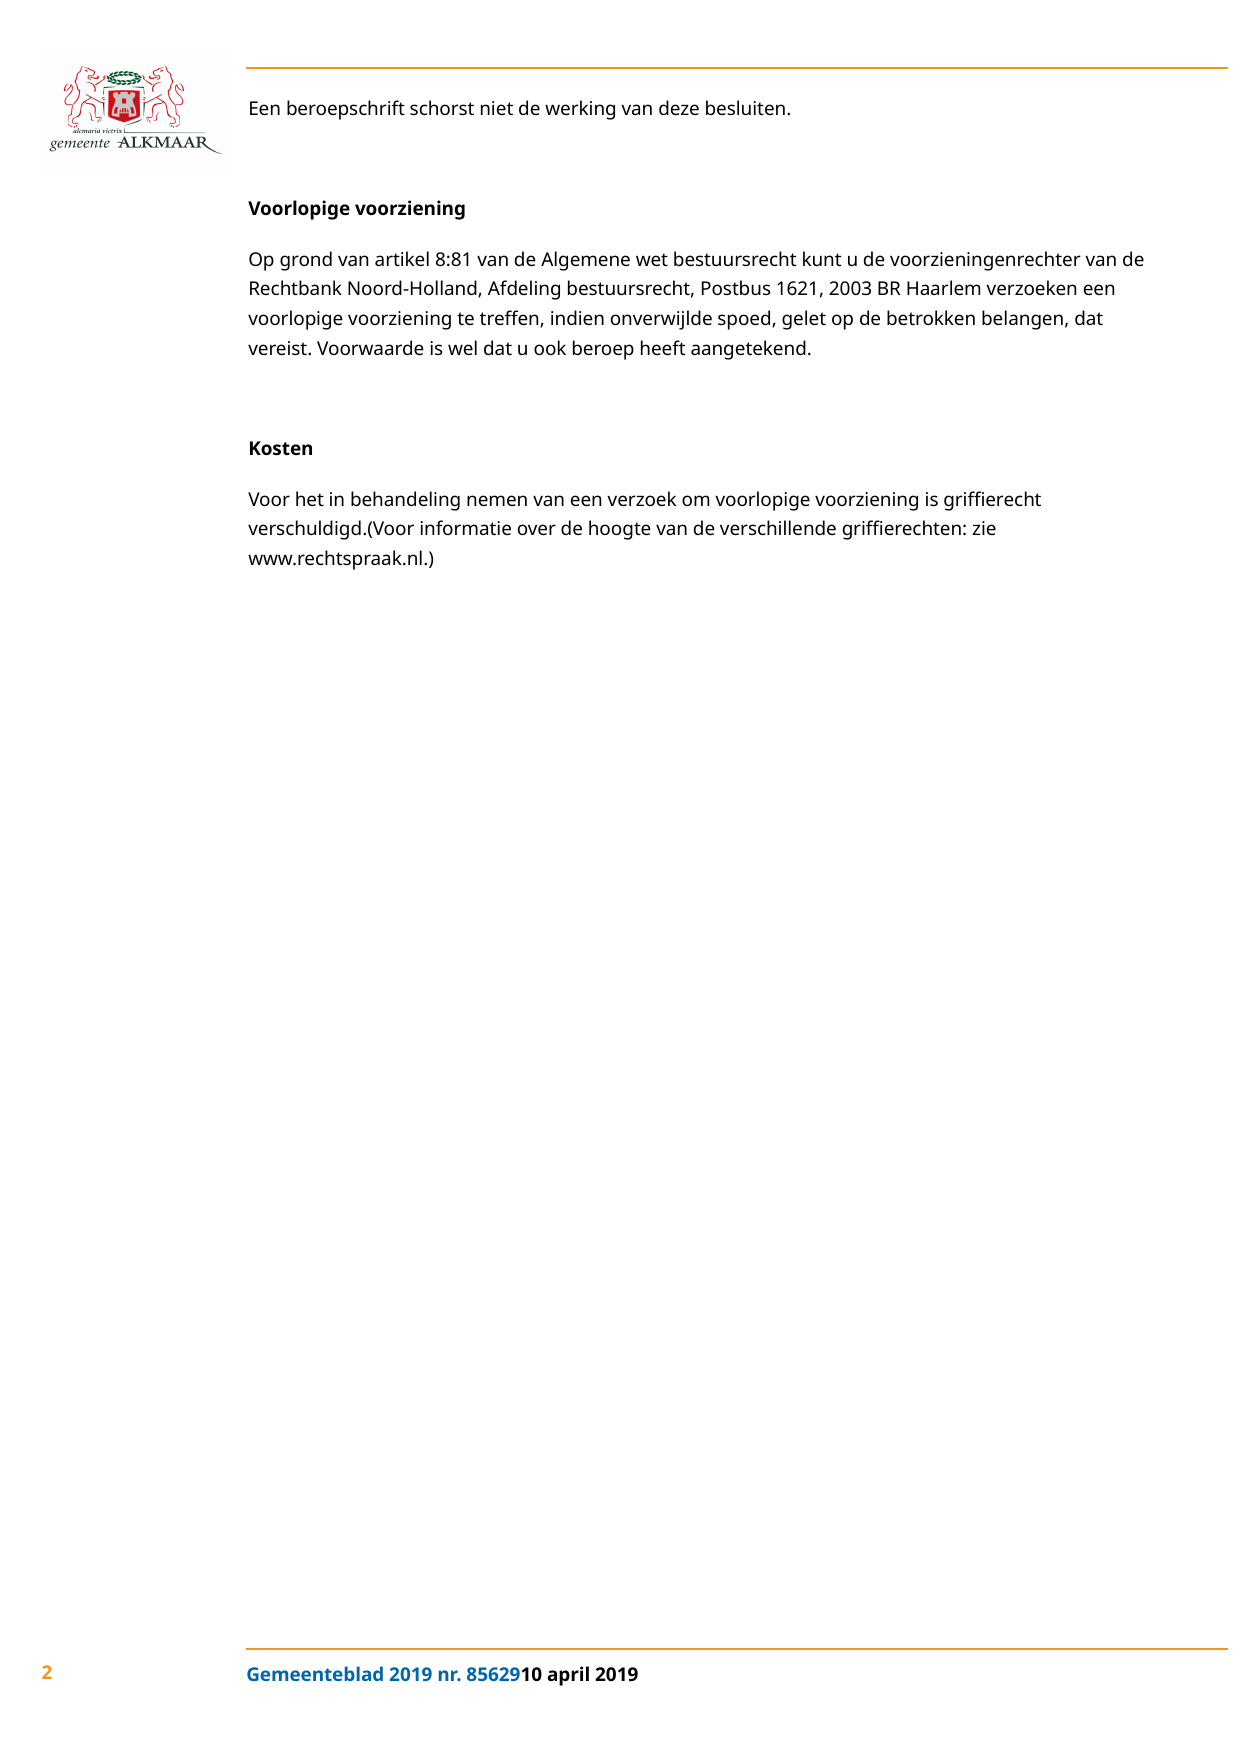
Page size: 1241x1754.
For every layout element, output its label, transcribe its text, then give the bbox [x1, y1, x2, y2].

text Voorlopige voorziening [248, 196, 1152, 221]
text Kosten [248, 436, 1152, 461]
text Op grond van artikel 8:81 van de Algemene wet bestuursrecht kunt u de voorzieningenrechter van de Rechtbank Noord-Holland, Afdeling bestuursrecht, Postbus 1621, 2003 BR Haarlem verzoeken een voorlopige voorziening te treffen, indien onverwijlde spoed, gelet op de betrokken belangen, dat vereist. Voorwaarde is wel dat u ook beroep heeft aangetekend. [248, 246, 1152, 361]
picture [41, 47, 231, 172]
text Voor het in behandeling nemen van een verzoek om voorlopige voorziening is griffierecht verschuldigd.(Voor informatie over de hoogte van de verschillende griffierechten: zie www.rechtspraak.nl.) [248, 486, 1152, 571]
text Een beroepschrift schorst niet de werking van deze besluiten. [248, 95, 1152, 121]
